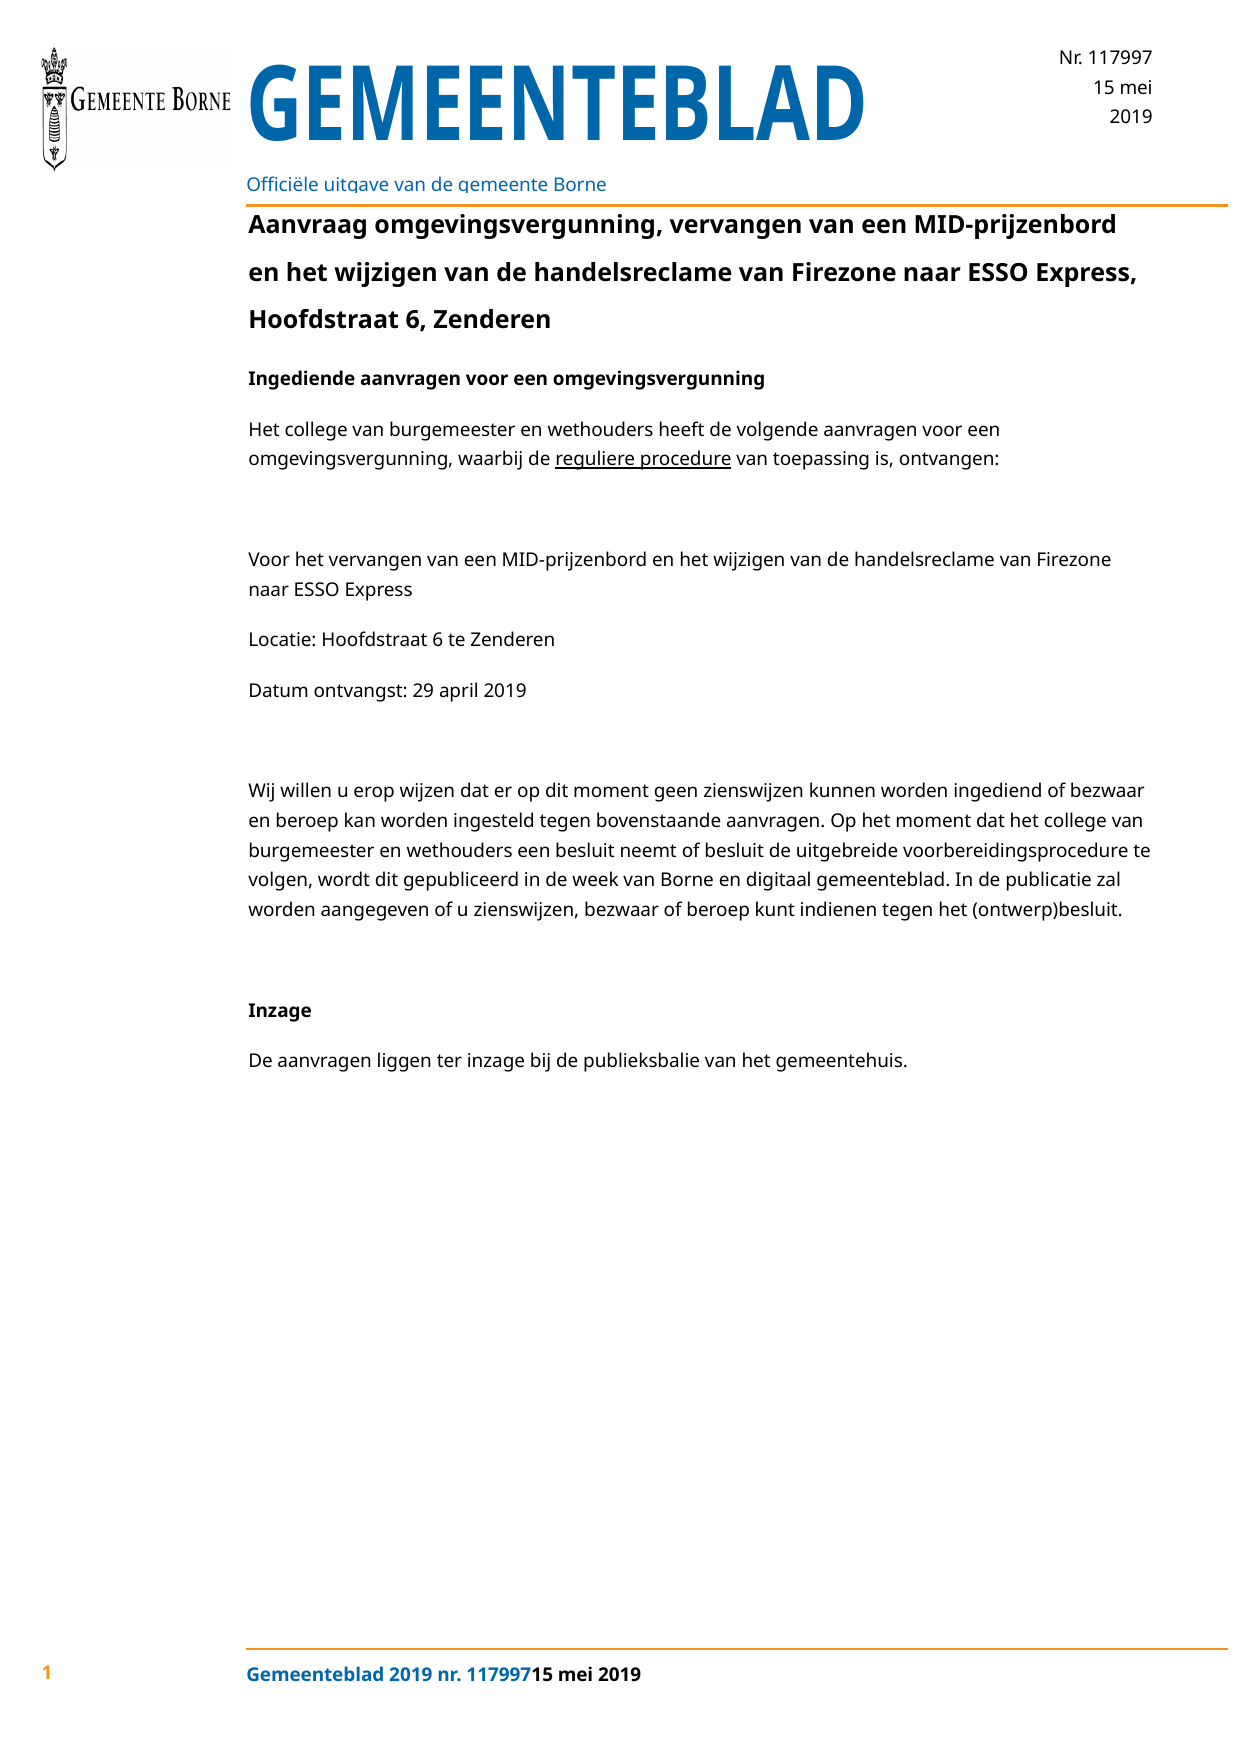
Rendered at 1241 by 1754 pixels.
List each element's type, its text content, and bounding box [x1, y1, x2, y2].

picture [41, 47, 231, 172]
text De aanvragen liggen ter inzage bij de publieksbalie van het gemeentehuis. [248, 1047, 1152, 1073]
text Inzage [248, 997, 1152, 1022]
text Aanvraag omgevingsvergunning, vervangen van een MID-prijzenbord en het wijzigen van de handelsreclame van Firezone naar ESSO Express, Hoofdstraat 6, Zenderen [248, 207, 1152, 336]
text Locatie: Hoofdstraat 6 te Zenderen [248, 626, 1152, 652]
text Ingediende aanvragen voor een omgevingsvergunning [248, 366, 1152, 391]
text Voor het vervangen van een MID-prijzenbord en het wijzigen van de handelsreclame van Firezone naar ESSO Express [248, 546, 1152, 602]
text Wij willen u erop wijzen dat er op dit moment geen zienswijzen kunnen worden ingediend of bezwaar en beroep kan worden ingesteld tegen bovenstaande aanvragen. Op het moment dat het college van burgemeester en wethouders een besluit neemt of besluit de uitgebreide voorbereidingsprocedure te volgen, wordt dit gepubliceerd in de week van Borne en digitaal gemeenteblad. In de publicatie zal worden aangegeven of u zienswijzen, bezwaar of beroep kunt indienen tegen het (ontwerp)besluit. [248, 778, 1152, 922]
text Het college van burgemeester en wethouders heeft de volgende aanvragen voor een omgevingsvergunning, waarbij de reguliere procedure van toepassing is, ontvangen: [248, 416, 1152, 471]
text Datum ontvangst: 29 april 2019 [248, 677, 1152, 702]
